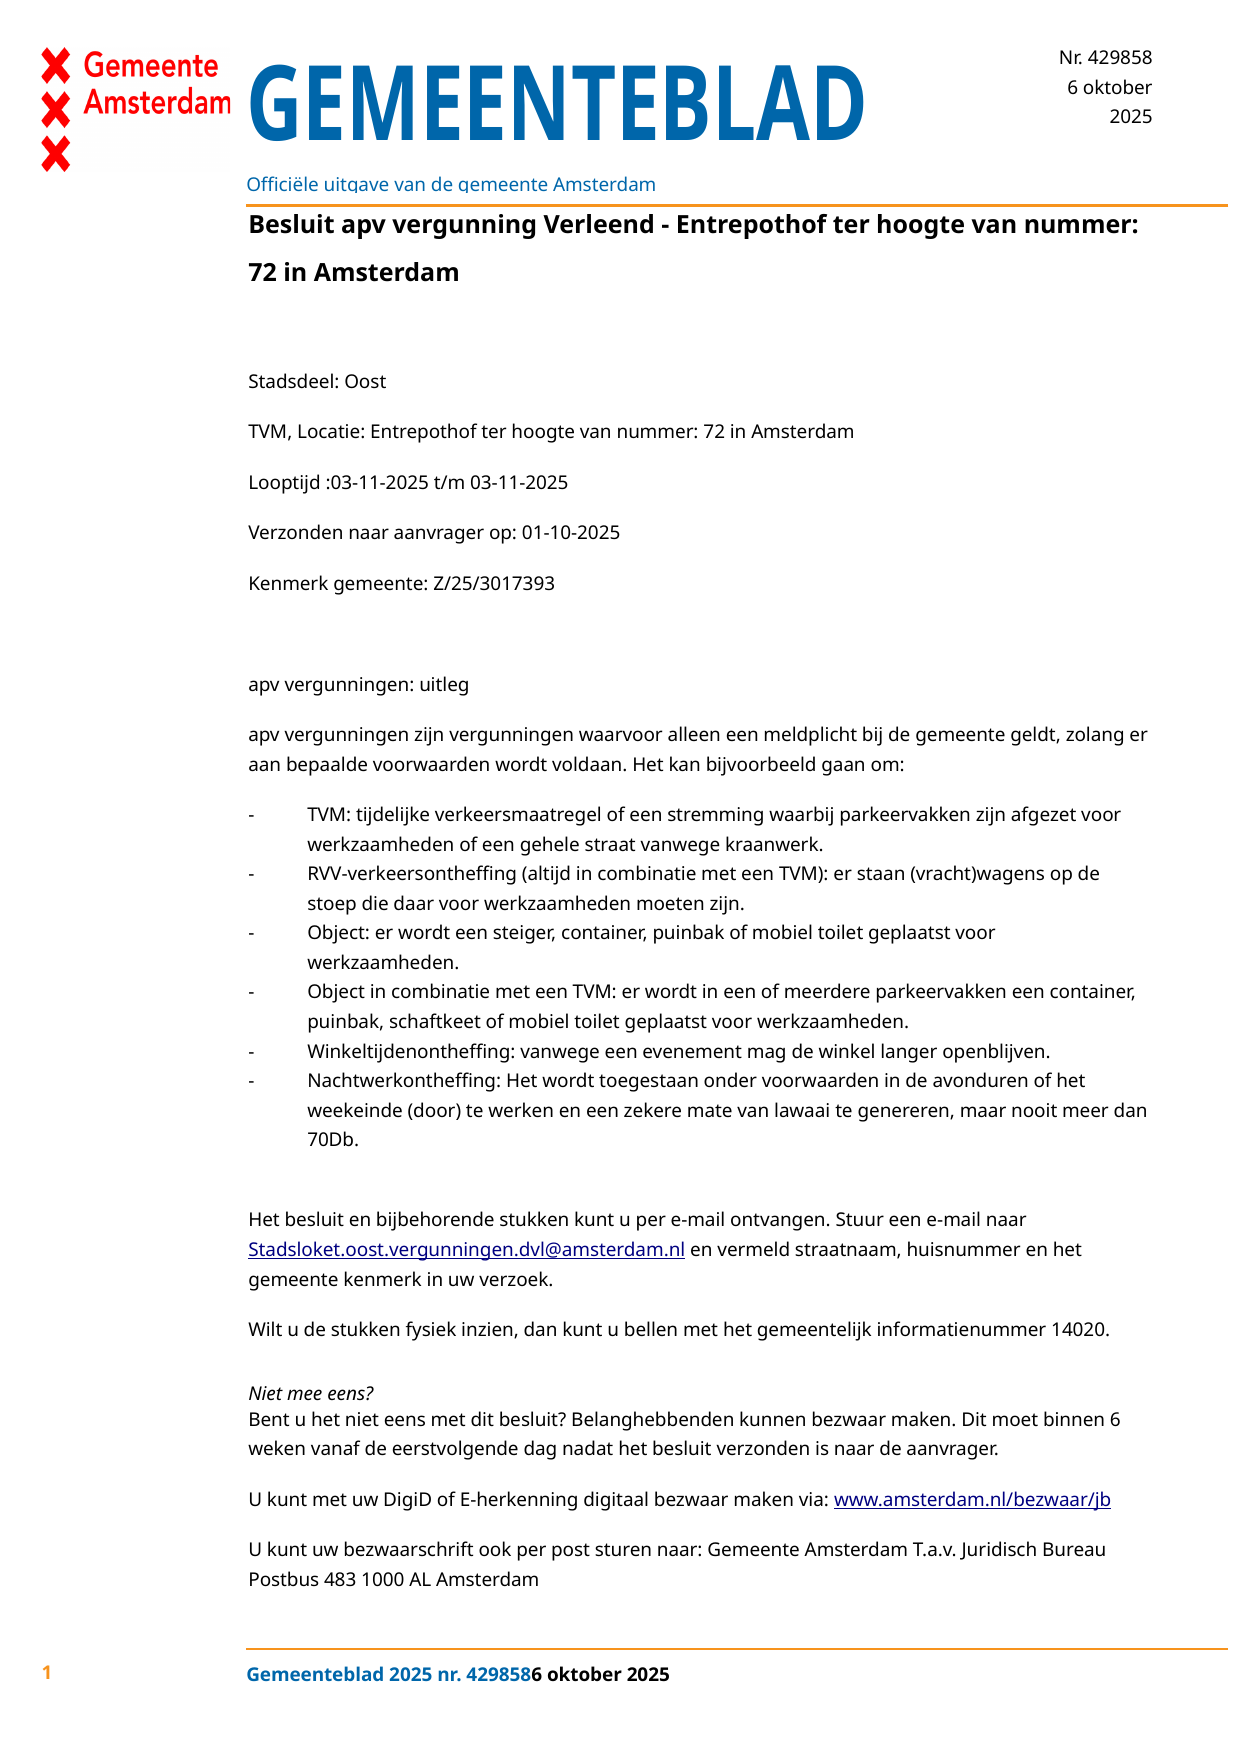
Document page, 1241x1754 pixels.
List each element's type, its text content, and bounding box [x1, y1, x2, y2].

list RVV-verkeersontheffing (altijd in combinatie met een TVM): er staan (vracht)wagens op de stoep die daar voor werkzaamheden moeten zijn. [248, 860, 1152, 916]
list Object in combinatie met een TVM: er wordt in een of meerdere parkeervakken een container, puinbak, schaftkeet of mobiel toilet geplaatst voor werkzaamheden. [248, 979, 1152, 1034]
text Besluit apv vergunning Verleend - Entrepothof ter hoogte van nummer: 72 in Amsterdam [248, 207, 1152, 288]
text U kunt uw bezwaarschrift ook per post sturen naar: Gemeente Amsterdam T.a.v. Juridisch Bureau Postbus 483 1000 AL Amsterdam [248, 1536, 1152, 1592]
list Winkeltijdenontheffing: vanwege een evenement mag de winkel langer openblijven. [248, 1038, 1152, 1064]
text U kunt met uw DigiD of E-herkenning digitaal bezwaar maken via: www.amsterdam.nl/bezwaar/jb [248, 1486, 1152, 1512]
picture [41, 47, 231, 172]
list TVM: tijdelijke verkeersmaatregel of een stremming waarbij parkeervakken zijn afgezet voor werkzaamheden of een gehele straat vanwege kraanwerk. [248, 801, 1152, 857]
list Nachtwerkontheffing: Het wordt toegestaan onder voorwaarden in de avonduren of het weekeinde (door) te werken en een zekere mate van lawaai te genereren, maar nooit meer dan 70Db. [248, 1067, 1152, 1152]
text Verzonden naar aanvrager op: 01-10-2025 [248, 519, 1152, 545]
text Stadsdeel: Oost [248, 368, 1152, 394]
text Bent u het niet eens met dit besluit? Belanghebbenden kunnen bezwaar maken. Dit moet binnen 6 weken vanaf de eerstvolgende dag nadat het besluit verzonden is naar de aanvrager. [248, 1406, 1152, 1461]
text Het besluit en bijbehorende stukken kunt u per e-mail ontvangen. Stuur een e-mail naar Stadsloket.oost.vergunningen.dvl@amsterdam.nl en vermeld straatnaam, huisnummer en het gemeente kenmerk in uw verzoek. [248, 1207, 1152, 1292]
text Niet mee eens? [248, 1380, 1152, 1406]
text Wilt u de stukken fysiek inzien, dan kunt u bellen met het gemeentelijk informatienummer 14020. [248, 1316, 1152, 1342]
text TVM, Locatie: Entrepothof ter hoogte van nummer: 72 in Amsterdam [248, 419, 1152, 444]
text apv vergunningen: uitleg [248, 671, 1152, 697]
text apv vergunningen zijn vergunningen waarvoor alleen een meldplicht bij de gemeente geldt, zolang er aan bepaalde voorwaarden wordt voldaan. Het kan bijvoorbeeld gaan om: [248, 721, 1152, 777]
text Looptijd :03-11-2025 t/m 03-11-2025 [248, 469, 1152, 495]
text Kenmerk gemeente: Z/25/3017393 [248, 570, 1152, 596]
list Object: er wordt een steiger, container, puinbak of mobiel toilet geplaatst voor werkzaamheden. [248, 919, 1152, 975]
